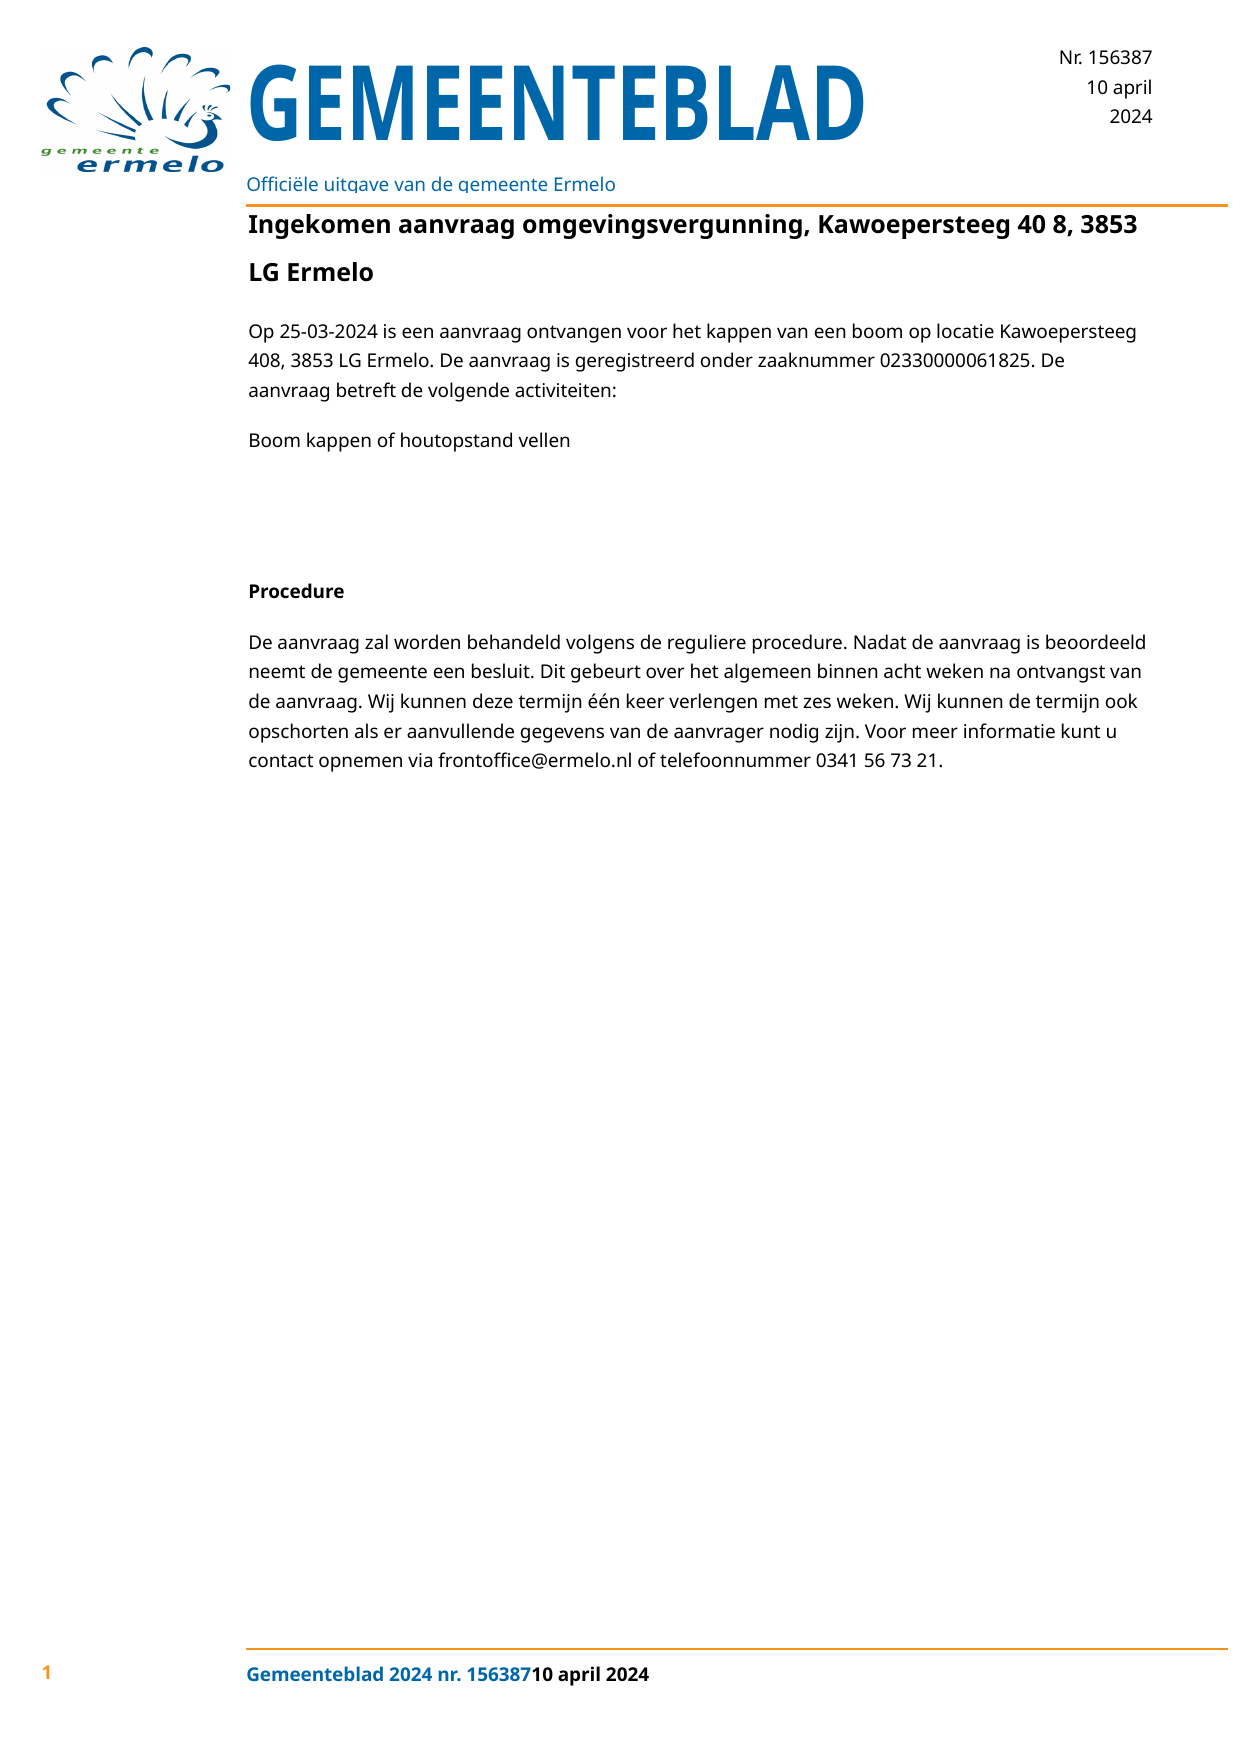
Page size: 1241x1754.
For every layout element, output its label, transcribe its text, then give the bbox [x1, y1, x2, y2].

text Procedure [248, 579, 1152, 604]
text De aanvraag zal worden behandeld volgens de reguliere procedure. Nadat de aanvraag is beoordeeld neemt de gemeente een besluit. Dit gebeurt over het algemeen binnen acht weken na ontvangst van de aanvraag. Wij kunnen deze termijn één keer verlengen met zes weken. Wij kunnen de termijn ook opschorten als er aanvullende gegevens van de aanvrager nodig zijn. Voor meer informatie kunt u contact opnemen via frontoffice@ermelo.nl of telefoonnummer 0341 56 73 21. [248, 629, 1152, 773]
text Op 25-03-2024 is een aanvraag ontvangen voor het kappen van een boom op locatie Kawoepersteeg 408, 3853 LG Ermelo. De aanvraag is geregistreerd onder zaaknummer 02330000061825. De aanvraag betreft de volgende activiteiten: [248, 318, 1152, 403]
text Boom kappen of houtopstand vellen [248, 427, 1152, 453]
text Ingekomen aanvraag omgevingsvergunning, Kawoepersteeg 40 8, 3853 LG Ermelo [248, 207, 1152, 288]
picture [41, 47, 231, 172]
